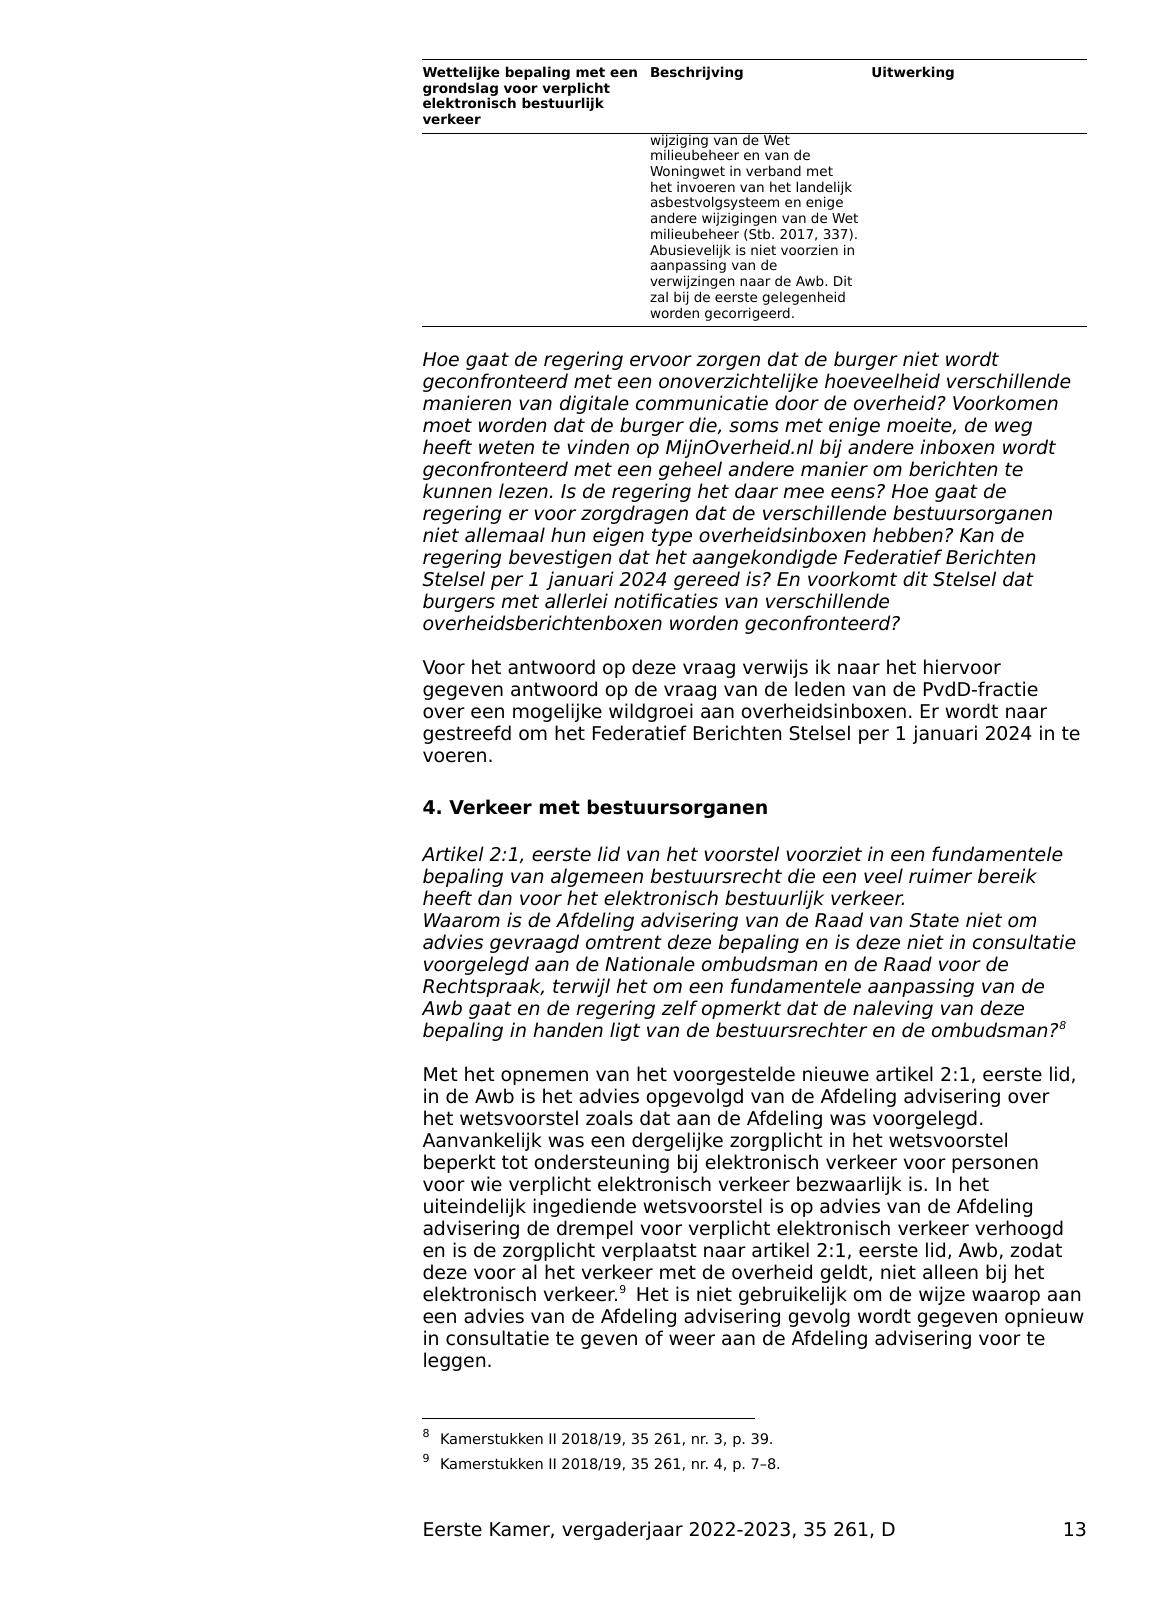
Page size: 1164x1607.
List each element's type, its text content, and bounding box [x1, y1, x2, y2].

text Voor het antwoord op deze vraag verwijs ik naar het hiervoor gegeven antwoord op de vraag van de leden van de PvdD-fractie over een mogelijke wildgroei aan overheidsinboxen. Er wordt naar gestreefd om het Federatief Berichten Stelsel per 1 januari 2024 in te voeren. [422, 657, 1087, 767]
text Kamerstukken II 2018/19, 35 261, nr. 3, p. 39. [422, 1427, 1087, 1449]
table_cell [422, 134, 644, 326]
table_header Uitwerking [865, 60, 1087, 132]
text Hoe gaat de regering ervoor zorgen dat de burger niet wordt geconfronteerd met een onoverzichtelijke hoeveelheid verschillende manieren van digitale communicatie door de overheid? Voorkomen moet worden dat de burger die, soms met enige moeite, de weg heeft weten te vinden op MijnOverheid.nl bij andere inboxen wordt geconfronteerd met een geheel andere manier om berichten te kunnen lezen. Is de regering het daar mee eens? Hoe gaat de regering er voor zorgdragen dat de verschillende bestuursorganen niet allemaal hun eigen type overheidsinboxen hebben? Kan de regering bevestigen dat het aangekondigde Federatief Berichten Stelsel per 1 januari 2024 gereed is? En voorkomt dit Stelsel dat burgers met allerlei notificaties van verschillende overheidsberichtenboxen worden geconfronteerd? [422, 349, 1087, 635]
text Met het opnemen van het voorgestelde nieuwe artikel 2:1, eerste lid, in de Awb is het advies opgevolgd van de Afdeling advisering over het wetsvoorstel zoals dat aan de Afdeling was voorgelegd. Aanvankelijk was een dergelijke zorgplicht in het wetsvoorstel beperkt tot ondersteuning bij elektronisch verkeer voor personen voor wie verplicht elektronisch verkeer bezwaarlijk is. In het uiteindelijk ingediende wetsvoorstel is op advies van de Afdeling advisering de drempel voor verplicht elektronisch verkeer verhoogd en is de zorgplicht verplaatst naar artikel 2:1, eerste lid, Awb, zodat deze voor al het verkeer met de overheid geldt, niet alleen bij het elektronisch verkeer. Het is niet gebruikelijk om de wijze waarop aan een advies van de Afdeling advisering gevolg wordt gegeven opnieuw in consultatie te geven of weer aan de Afdeling advisering voor te leggen. [422, 1064, 1087, 1372]
text Kamerstukken II 2018/19, 35 261, nr. 4, p. 7–8. [422, 1452, 1087, 1474]
table_header Wettelijke bepaling met een grondslag voor verplicht elektronisch bestuurlijk verkeer [422, 60, 644, 132]
table_header Beschrijving [644, 60, 865, 132]
table_cell [865, 134, 1087, 326]
table_cell wijziging van de Wet milieubeheer en van de Woningwet in verband met het invoeren van het landelijk asbestvolgsysteem en enige andere wijzigingen van de Wet milieubeheer (Stb. 2017, 337). Abusievelijk is niet voorzien in aanpassing van de verwijzingen naar de Awb. Dit zal bij de eerste gelegenheid worden gecorrigeerd. [644, 134, 865, 326]
text Artikel 2:1, eerste lid van het voorstel voorziet in een fundamentele bepaling van algemeen bestuursrecht die een veel ruimer bereik heeft dan voor het elektronisch bestuurlijk verkeer. [422, 844, 1087, 910]
text Waarom is de Afdeling advisering van de Raad van State niet om advies gevraagd omtrent deze bepaling en is deze niet in consultatie voorgelegd aan de Nationale ombudsman en de Raad voor de Rechtspraak, terwijl het om een fundamentele aanpassing van de Awb gaat en de regering zelf opmerkt dat de naleving van deze bepaling in handen ligt van de bestuursrechter en de ombudsman? [422, 910, 1087, 1042]
subtitle 4. Verkeer met bestuursorganen [422, 797, 1087, 819]
